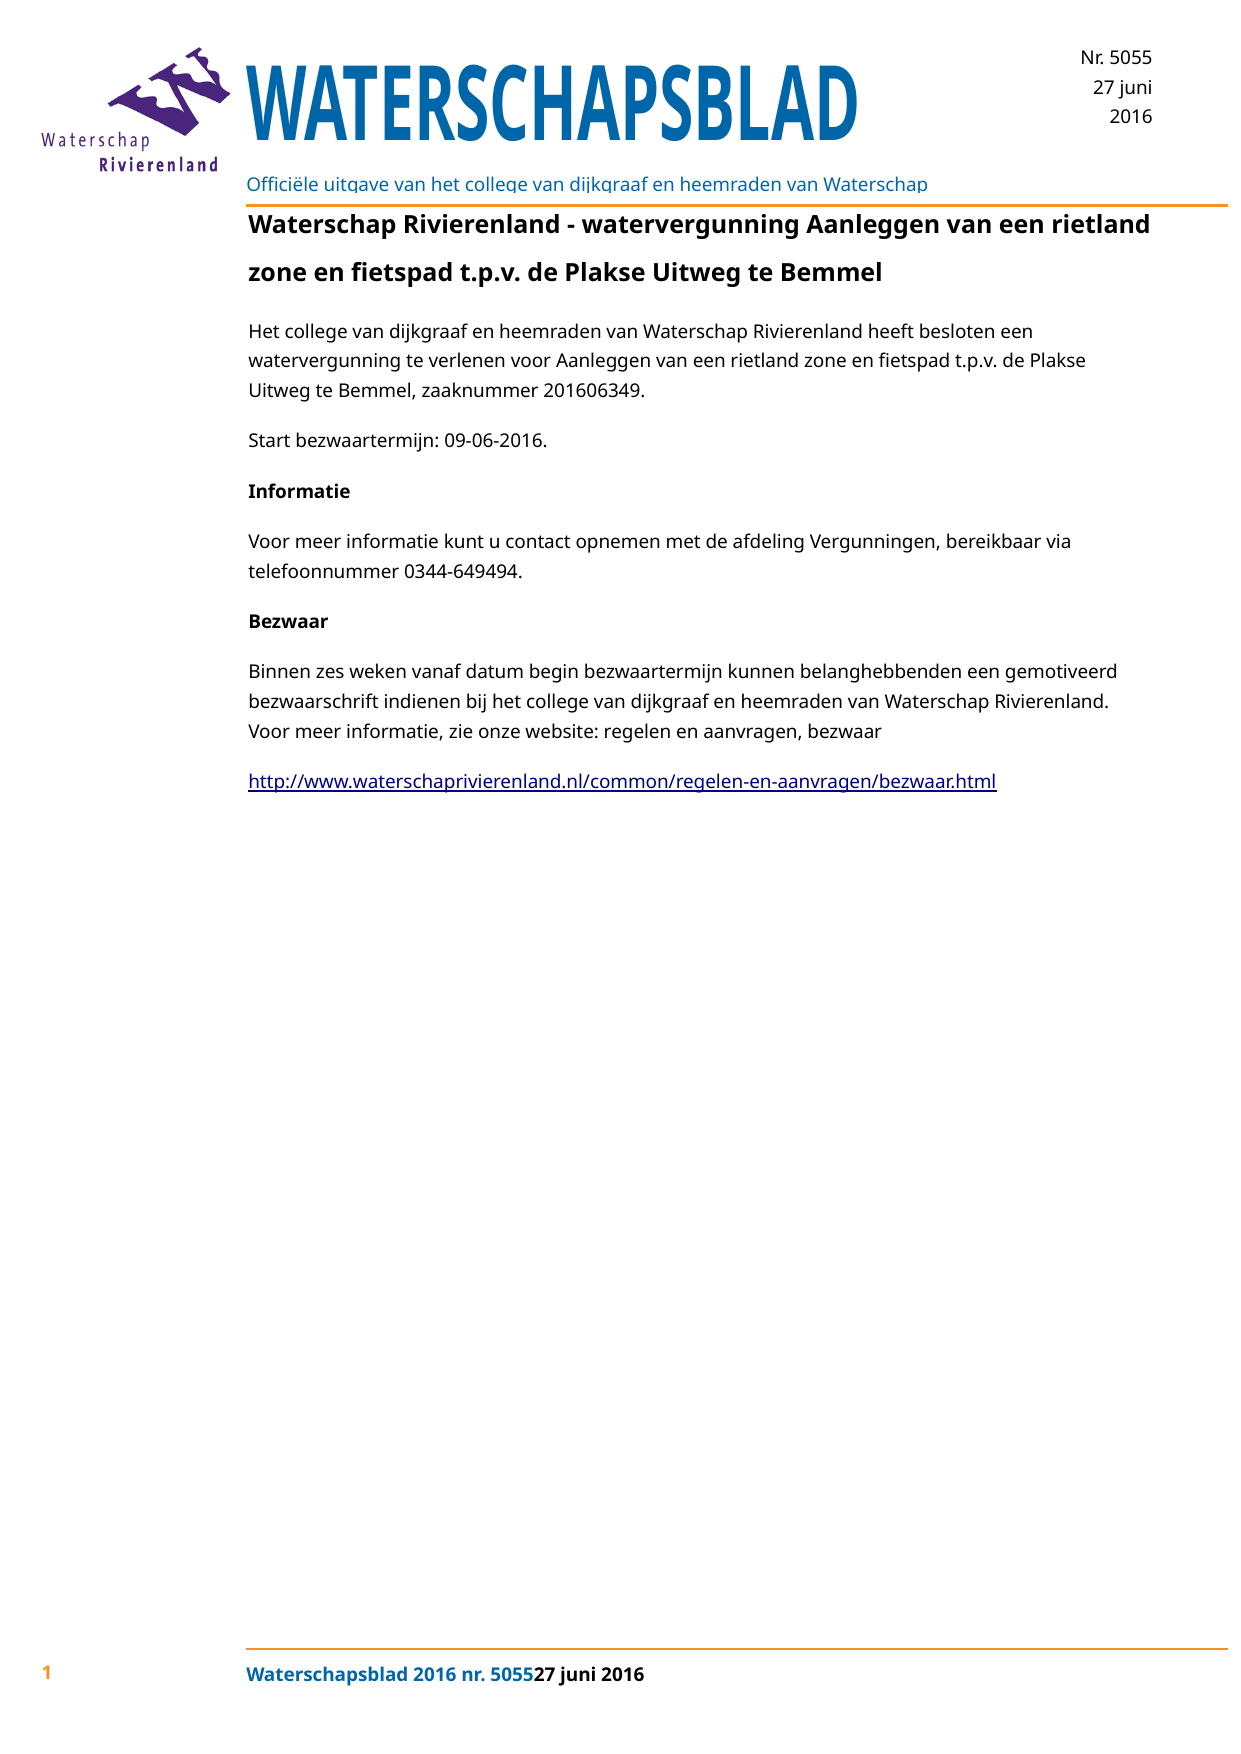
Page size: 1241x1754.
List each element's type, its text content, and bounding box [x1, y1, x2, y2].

text Het college van dijkgraaf en heemraden van Waterschap Rivierenland heeft besloten een watervergunning te verlenen voor Aanleggen van een rietland zone en fietspad t.p.v. de Plakse Uitweg te Bemmel, zaaknummer 201606349. [248, 318, 1152, 403]
text Waterschap Rivierenland - watervergunning Aanleggen van een rietland zone en fietspad t.p.v. de Plakse Uitweg te Bemmel [248, 207, 1152, 288]
text Bezwaar [248, 608, 1152, 634]
text http://www.waterschaprivierenland.nl/common/regelen-en-aanvragen/bezwaar.html [248, 768, 1152, 794]
picture [41, 47, 231, 172]
text Voor meer informatie kunt u contact opnemen met de afdeling Vergunningen, bereikbaar via telefoonnummer 0344-649494. [248, 528, 1152, 584]
text Binnen zes weken vanaf datum begin bezwaartermijn kunnen belanghebbenden een gemotiveerd bezwaarschrift indienen bij het college van dijkgraaf en heemraden van Waterschap Rivierenland. Voor meer informatie, zie onze website: regelen en aanvragen, bezwaar [248, 659, 1152, 744]
text Informatie [248, 478, 1152, 504]
text Start bezwaartermijn: 09-06-2016. [248, 427, 1152, 453]
